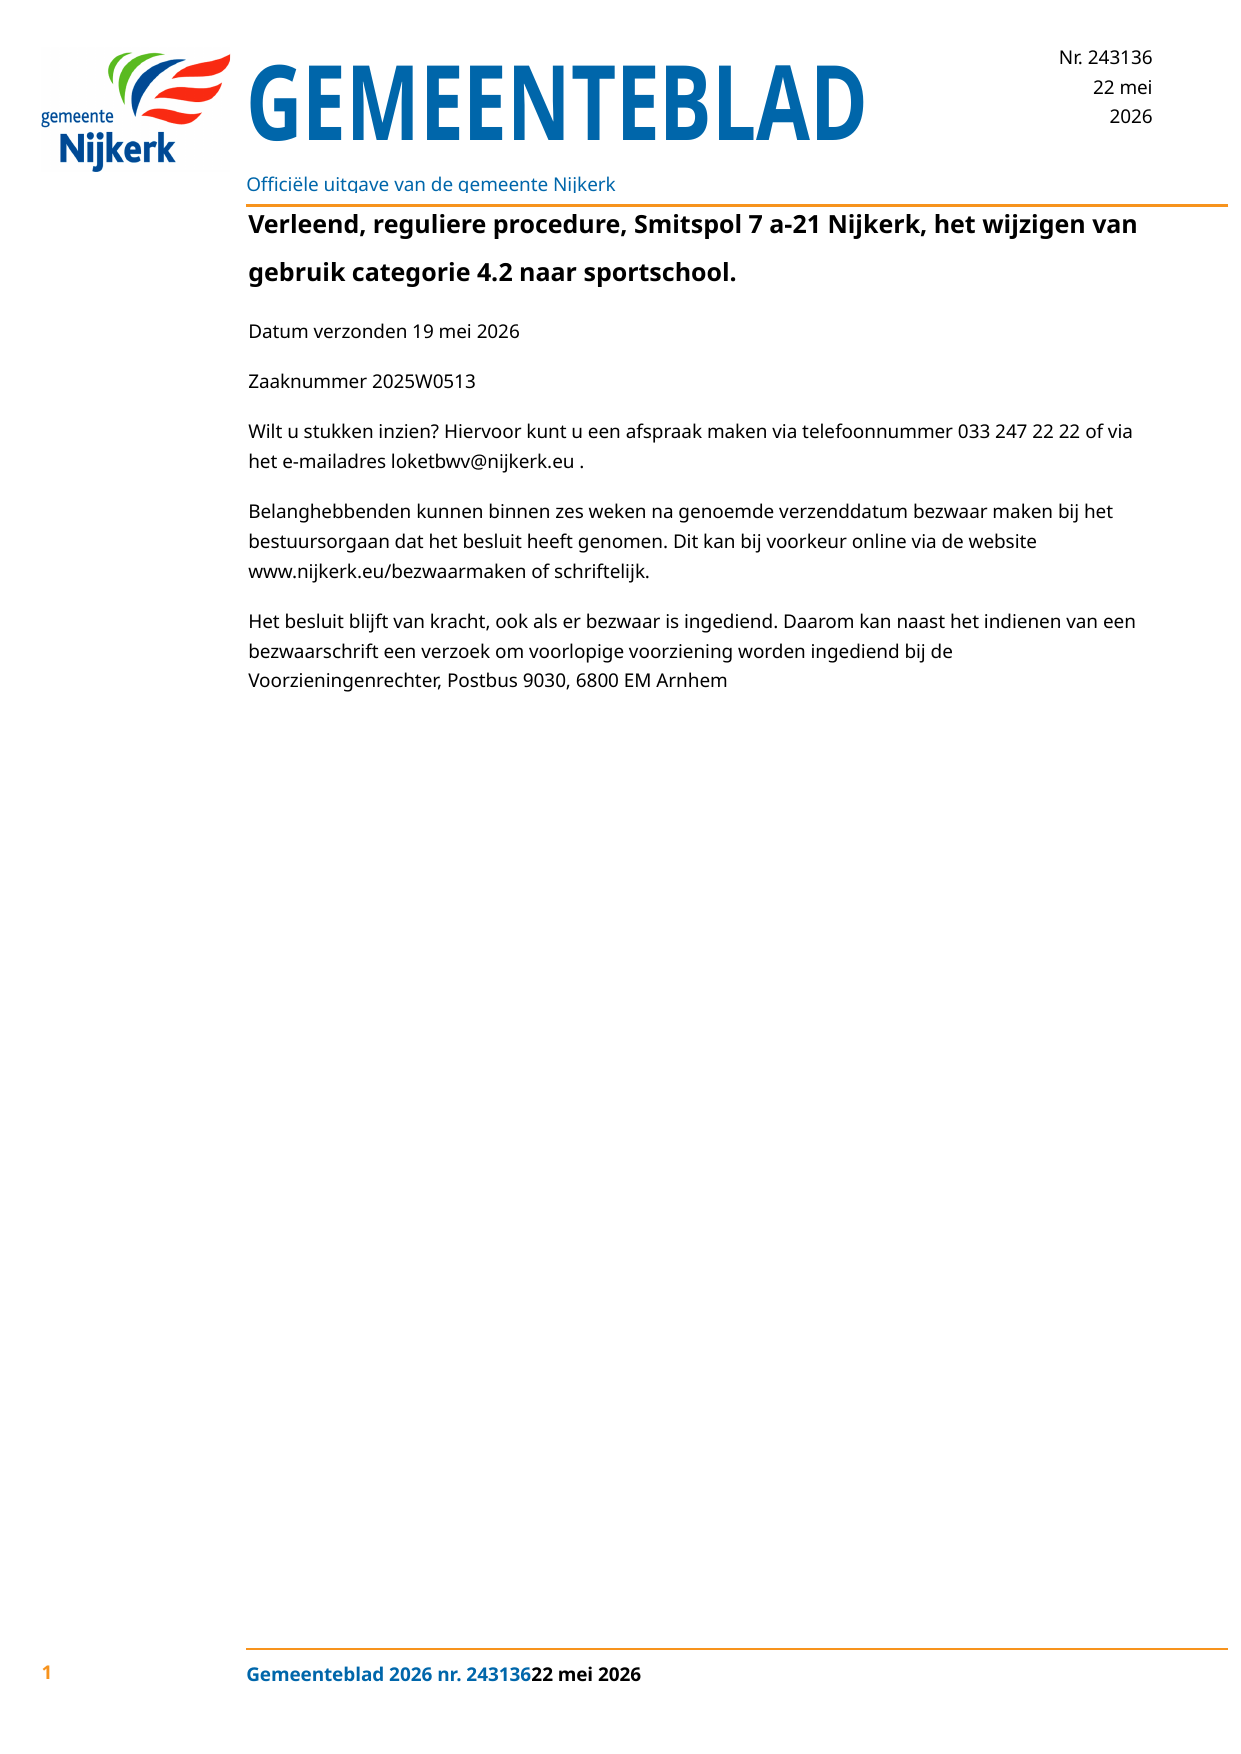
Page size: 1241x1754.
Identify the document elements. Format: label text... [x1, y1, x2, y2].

text Zaaknummer 2025W0513 [248, 368, 1152, 394]
text Het besluit blijft van kracht, ook als er bezwaar is ingediend. Daarom kan naast het indienen van een bezwaarschrift een verzoek om voorlopige voorziening worden ingediend bij de Voorzieningenrechter, Postbus 9030, 6800 EM Arnhem [248, 608, 1152, 693]
text Datum verzonden 19 mei 2026 [248, 318, 1152, 344]
text Verleend, reguliere procedure, Smitspol 7 a-21 Nijkerk, het wijzigen van gebruik categorie 4.2 naar sportschool. [248, 207, 1152, 288]
text Belanghebbenden kunnen binnen zes weken na genoemde verzenddatum bezwaar maken bij het bestuursorgaan dat het besluit heeft genomen. Dit kan bij voorkeur online via de website www.nijkerk.eu/bezwaarmaken of schriftelijk. [248, 499, 1152, 584]
picture [41, 47, 231, 172]
text Wilt u stukken inzien? Hiervoor kunt u een afspraak maken via telefoonnummer 033 247 22 22 of via het e-mailadres loketbwv@nijkerk.eu . [248, 419, 1152, 474]
